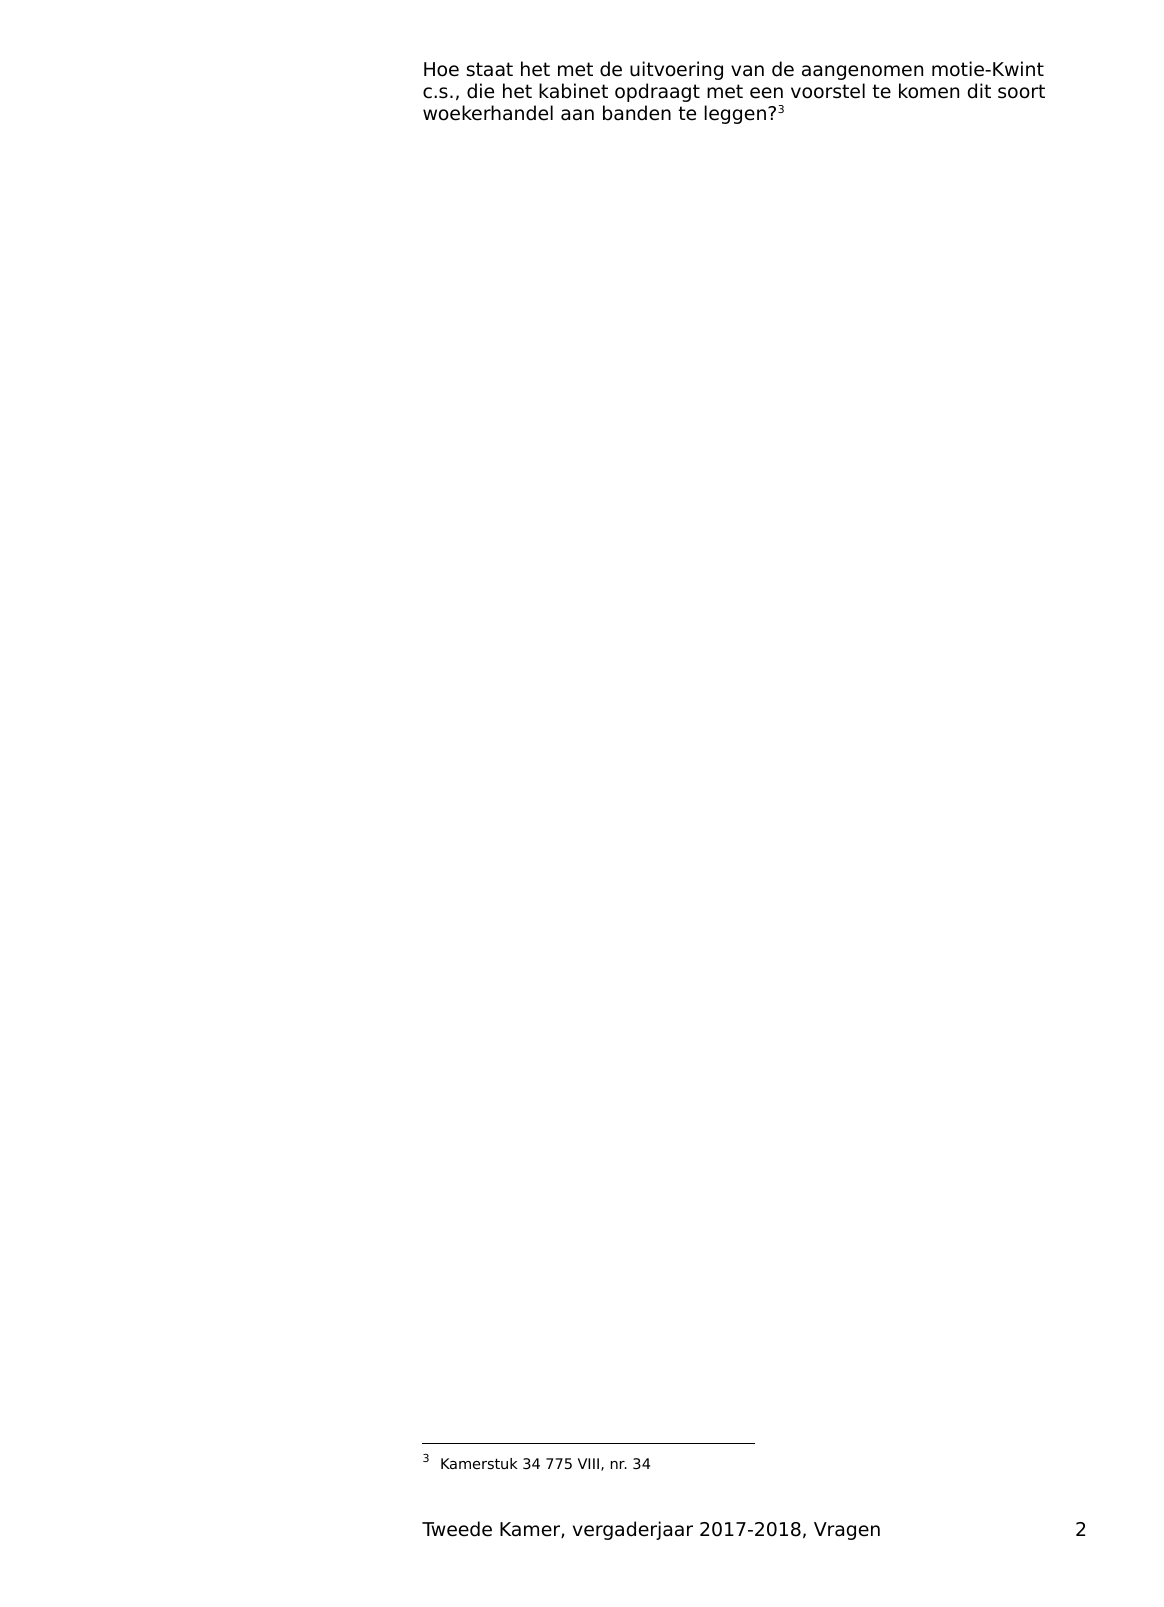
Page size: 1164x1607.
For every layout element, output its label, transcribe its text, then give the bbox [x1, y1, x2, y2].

text Hoe staat het met de uitvoering van de aangenomen motie-Kwint c.s., die het kabinet opdraagt met een voorstel te komen dit soort woekerhandel aan banden te leggen? [422, 59, 1087, 125]
text Kamerstuk 34 775 VIII, nr. 34 [422, 1452, 1087, 1474]
